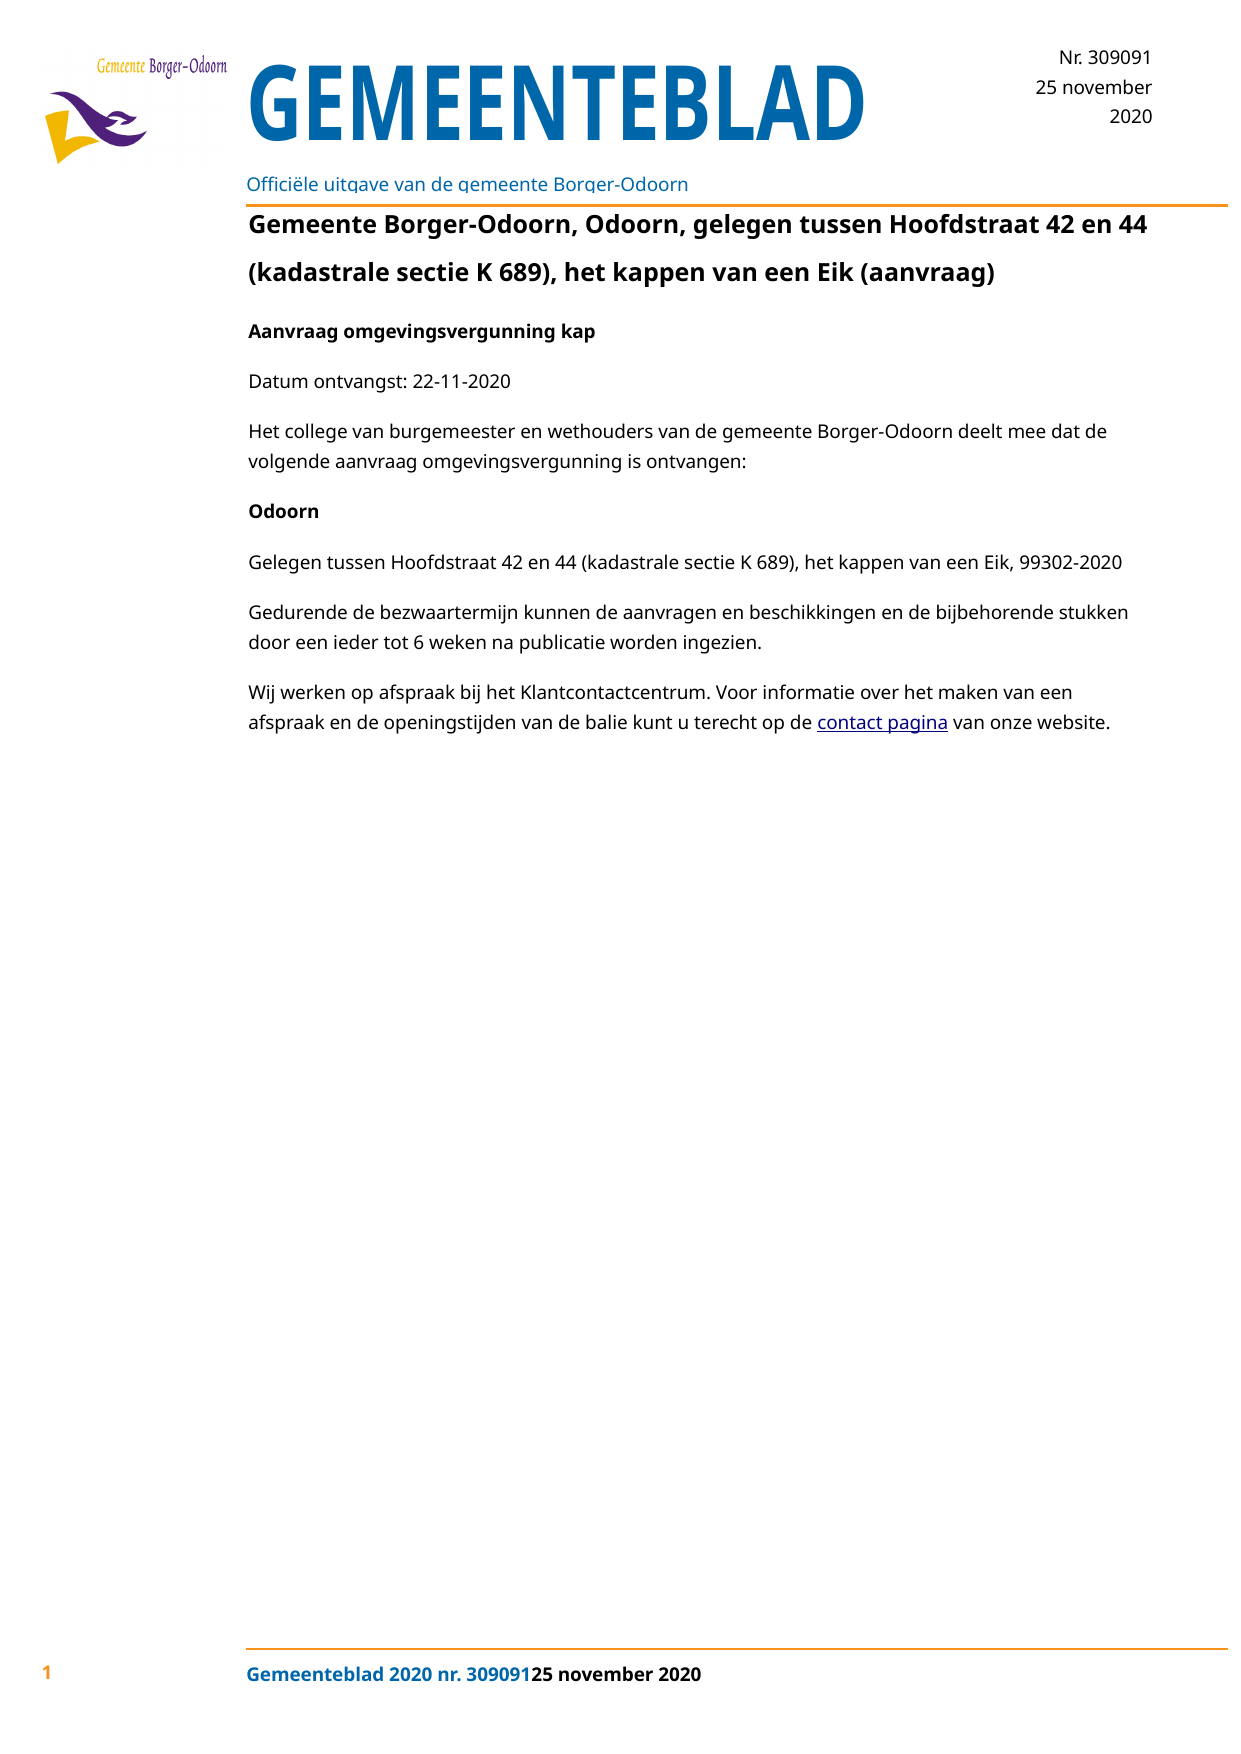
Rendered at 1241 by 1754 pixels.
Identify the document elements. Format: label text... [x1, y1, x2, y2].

text Wij werken op afspraak bij het Klantcontactcentrum. Voor informatie over het maken van een afspraak en de openingstijden van de balie kunt u terecht op de contact pagina van onze website. [248, 679, 1152, 735]
text Het college van burgemeester en wethouders van de gemeente Borger-Odoorn deelt mee dat de volgende aanvraag omgevingsvergunning is ontvangen: [248, 419, 1152, 474]
text Aanvraag omgevingsvergunning kap [248, 318, 1152, 344]
picture [41, 47, 231, 172]
text Odoorn [248, 499, 1152, 524]
text Datum ontvangst: 22-11-2020 [248, 368, 1152, 394]
text Gemeente Borger-Odoorn, Odoorn, gelegen tussen Hoofdstraat 42 en 44 (kadastrale sectie K 689), het kappen van een Eik (aanvraag) [248, 207, 1152, 288]
text Gedurende de bezwaartermijn kunnen de aanvragen en beschikkingen en de bijbehorende stukken door een ieder tot 6 weken na publicatie worden ingezien. [248, 599, 1152, 655]
text Gelegen tussen Hoofdstraat 42 en 44 (kadastrale sectie K 689), het kappen van een Eik, 99302-2020 [248, 549, 1152, 575]
